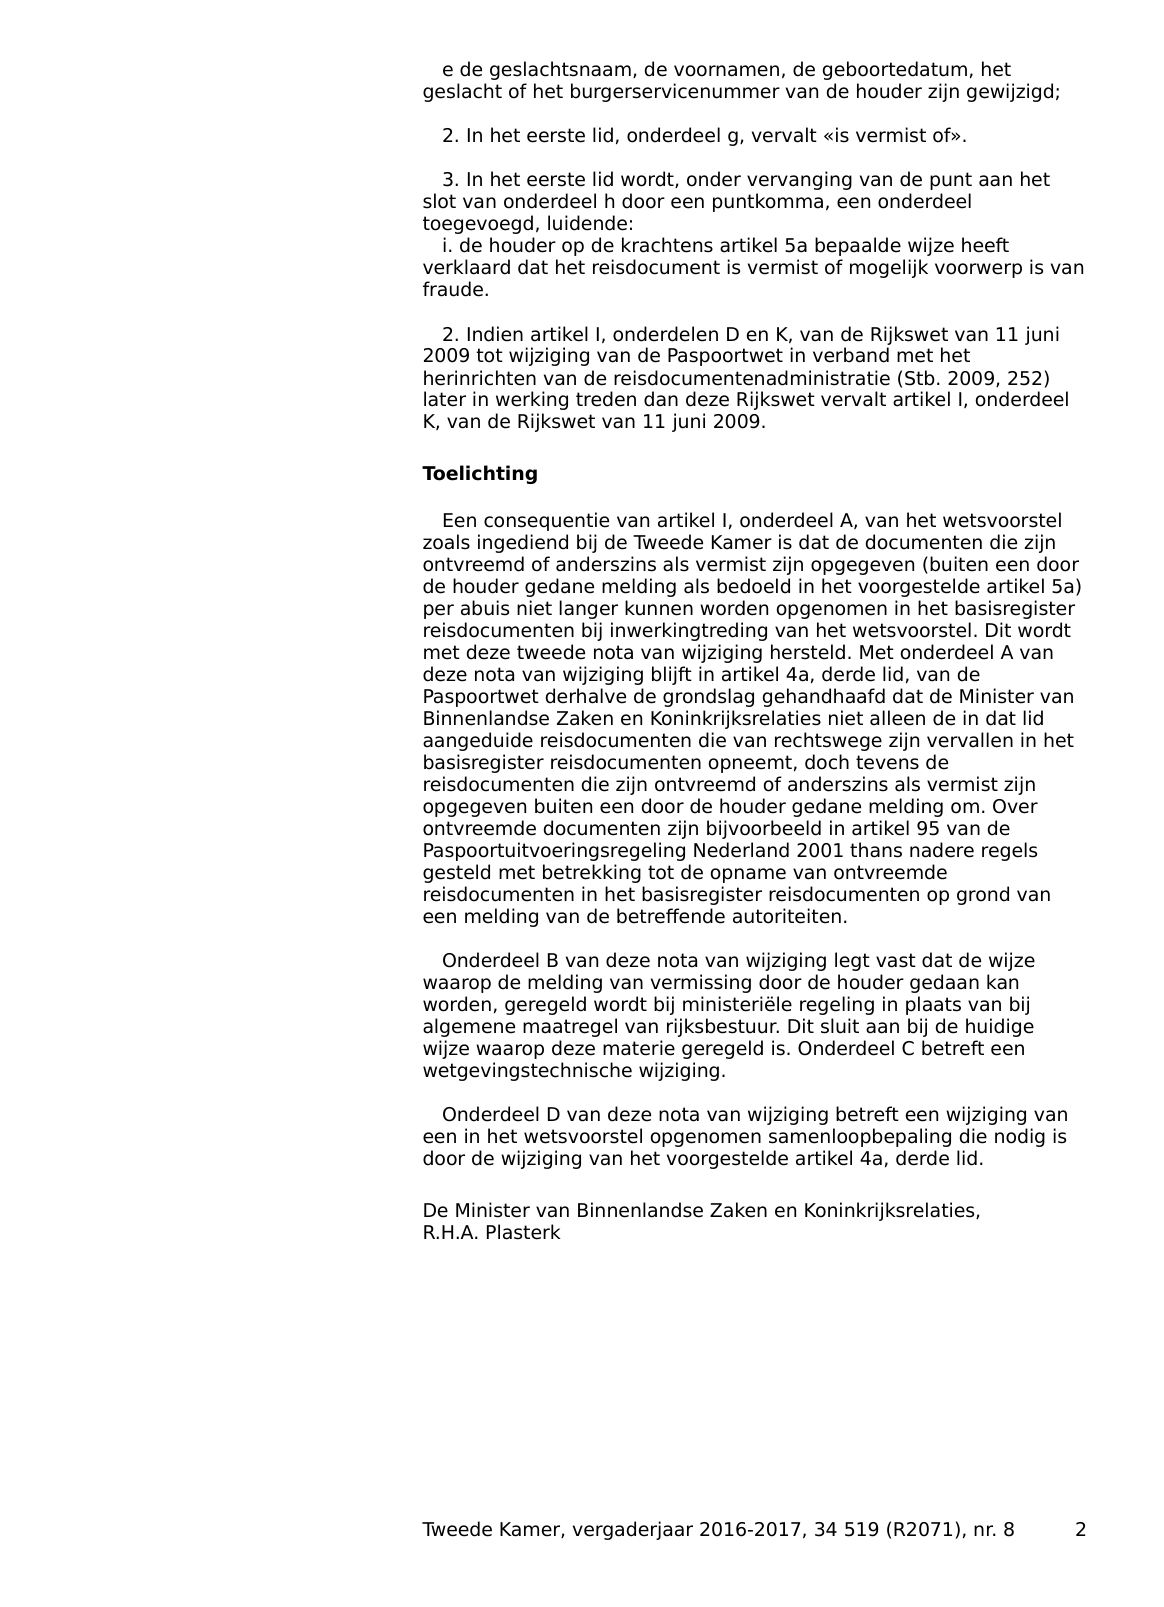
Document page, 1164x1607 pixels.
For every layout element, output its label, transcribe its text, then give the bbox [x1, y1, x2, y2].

text 2. Indien artikel I, onderdelen D en K, van de Rijkswet van 11 juni 2009 tot wijziging van de Paspoortwet in verband met het herinrichten van de reisdocumentenadministratie (Stb. 2009, 252) later in werking treden dan deze Rijkswet vervalt artikel I, onderdeel K, van de Rijkswet van 11 juni 2009. [422, 323, 1087, 433]
text i. de houder op de krachtens artikel 5a bepaalde wijze heeft verklaard dat het reisdocument is vermist of mogelijk voorwerp is van fraude. [422, 235, 1087, 301]
text Een consequentie van artikel I, onderdeel A, van het wetsvoorstel zoals ingediend bij de Tweede Kamer is dat de documenten die zijn ontvreemd of anderszins als vermist zijn opgegeven (buiten een door de houder gedane melding als bedoeld in het voorgestelde artikel 5a) per abuis niet langer kunnen worden opgenomen in het basisregister reisdocumenten bij inwerkingtreding van het wetsvoorstel. Dit wordt met deze tweede nota van wijziging hersteld. Met onderdeel A van deze nota van wijziging blijft in artikel 4a, derde lid, van de Paspoortwet derhalve de grondslag gehandhaafd dat de Minister van Binnenlandse Zaken en Koninkrijksrelaties niet alleen de in dat lid aangeduide reisdocumenten die van rechtswege zijn vervallen in het basisregister reisdocumenten opneemt, doch tevens de reisdocumenten die zijn ontvreemd of anderszins als vermist zijn opgegeven buiten een door de houder gedane melding om. Over ontvreemde documenten zijn bijvoorbeeld in artikel 95 van de Paspoortuitvoeringsregeling Nederland 2001 thans nadere regels gesteld met betrekking tot de opname van ontvreemde reisdocumenten in het basisregister reisdocumenten op grond van een melding van de betreffende autoriteiten. [422, 510, 1087, 928]
text e de geslachtsnaam, de voornamen, de geboortedatum, het geslacht of het burgerservicenummer van de houder zijn gewijzigd; [422, 59, 1087, 103]
subtitle Toelichting [422, 463, 1087, 485]
text 3. In het eerste lid wordt, onder vervanging van de punt aan het slot van onderdeel h door een puntkomma, een onderdeel toegevoegd, luidende: [422, 169, 1087, 235]
text De Minister van Binnenlandse Zaken en Koninkrijksrelaties, R.H.A. Plasterk [422, 1200, 1087, 1244]
text 2. In het eerste lid, onderdeel g, vervalt «is vermist of». [422, 125, 1087, 147]
text Onderdeel B van deze nota van wijziging legt vast dat de wijze waarop de melding van vermissing door de houder gedaan kan worden, geregeld wordt bij ministeriële regeling in plaats van bij algemene maatregel van rijksbestuur. Dit sluit aan bij de huidige wijze waarop deze materie geregeld is. Onderdeel C betreft een wetgevingstechnische wijziging. [422, 950, 1087, 1082]
text Onderdeel D van deze nota van wijziging betreft een wijziging van een in het wetsvoorstel opgenomen samenloopbepaling die nodig is door de wijziging van het voorgestelde artikel 4a, derde lid. [422, 1104, 1087, 1170]
